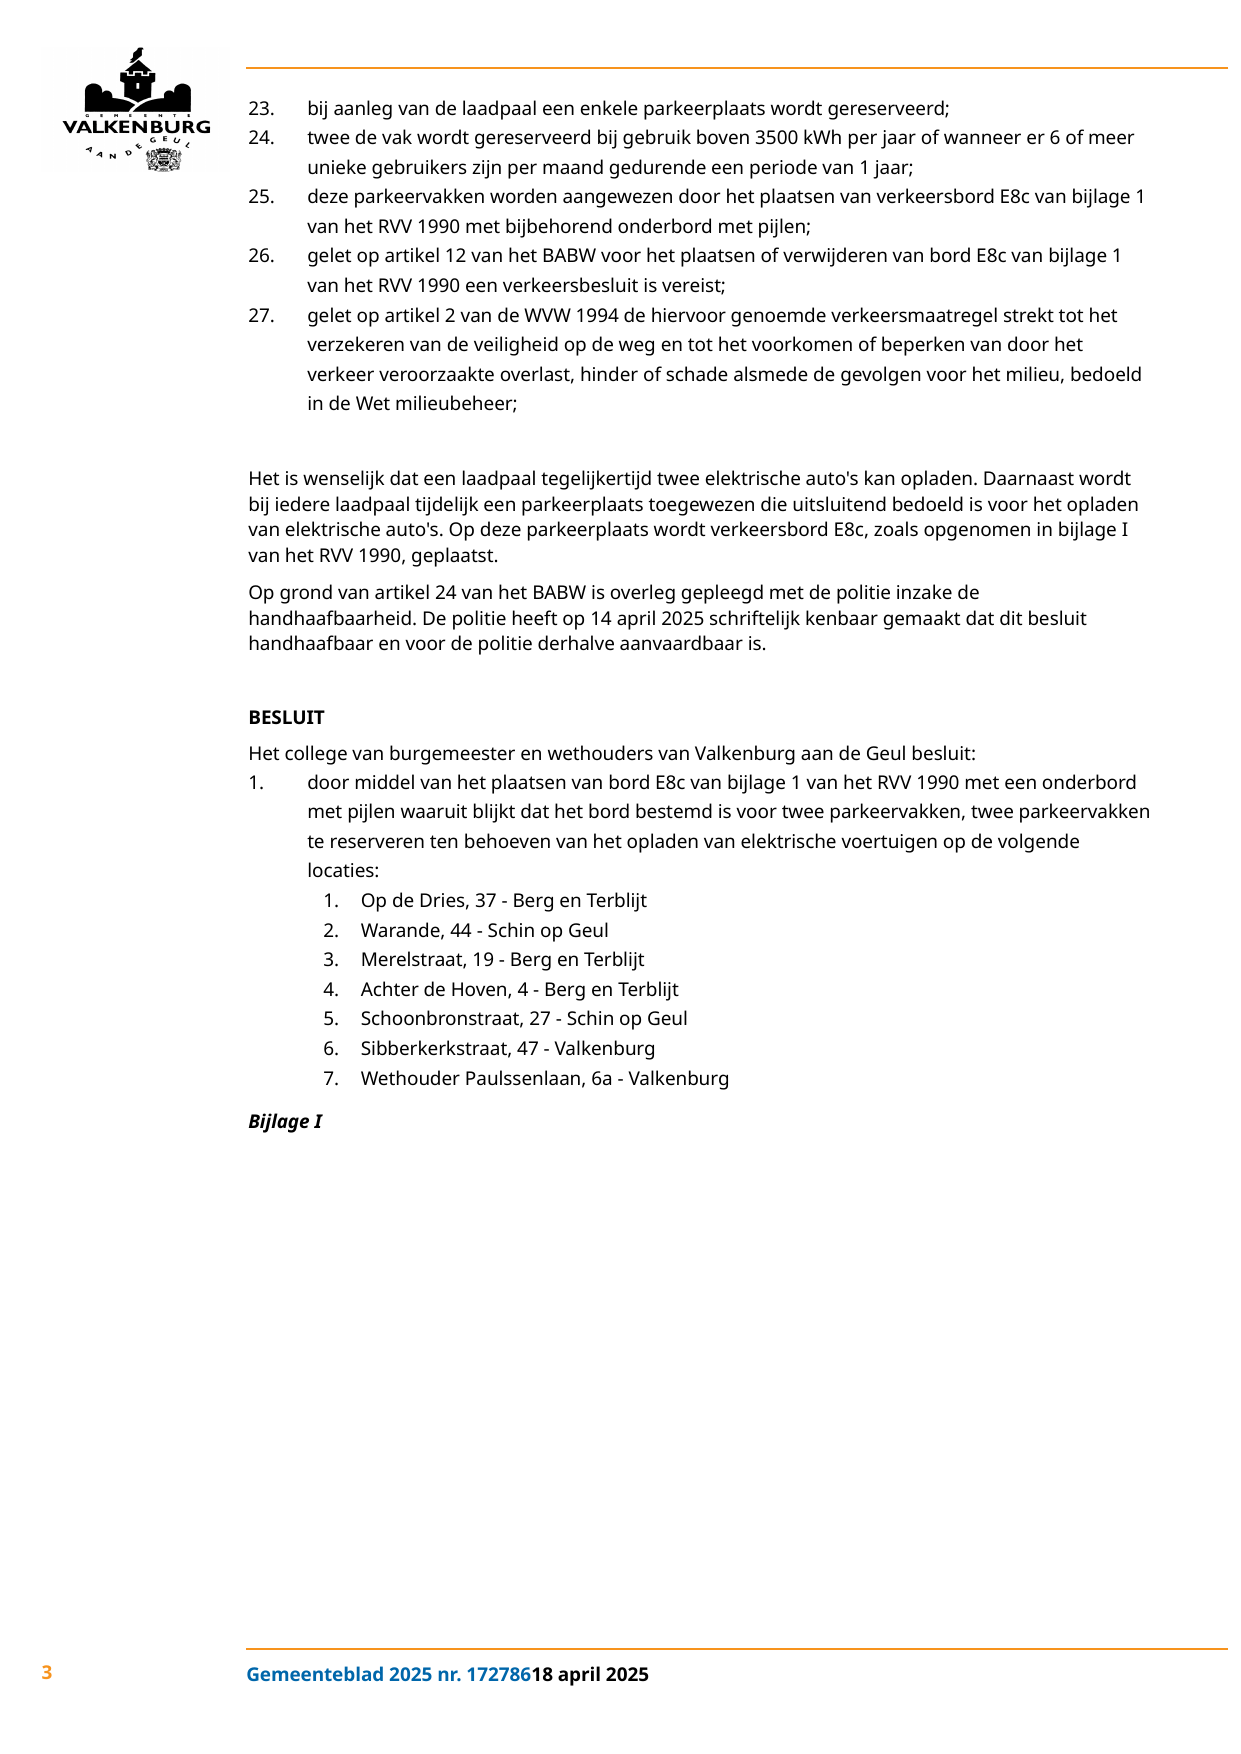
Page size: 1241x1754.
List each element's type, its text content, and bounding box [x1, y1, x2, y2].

list door middel van het plaatsen van bord E8c van bijlage 1 van het RVV 1990 met een onderbord met pijlen waaruit blijkt dat het bord bestemd is voor twee parkeervakken, twee parkeervakken te reserveren ten behoeven van het opladen van elektrische voertuigen op de volgende locaties: [248, 769, 1152, 883]
list Merelstraat, 19 - Berg en Terblijt [323, 946, 1152, 972]
text Het college van burgemeester en wethouders van Valkenburg aan de Geul besluit: [248, 741, 1152, 766]
list Sibberkerkstraat, 47 - Valkenburg [323, 1035, 1152, 1061]
text Bijlage I [248, 1108, 1152, 1133]
list gelet op artikel 12 van het BABW voor het plaatsen of verwijderen van bord E8c van bijlage 1 van het RVV 1990 een verkeersbesluit is vereist; [248, 243, 1152, 298]
list Op de Dries, 37 - Berg en Terblijt [323, 887, 1152, 913]
picture [41, 47, 231, 172]
list Wethouder Paulssenlaan, 6a - Valkenburg [323, 1065, 1152, 1090]
list deze parkeervakken worden aangewezen door het plaatsen van verkeersbord E8c van bijlage 1 van het RVV 1990 met bijbehorend onderbord met pijlen; [248, 183, 1152, 239]
list Warande, 44 - Schin op Geul [323, 917, 1152, 942]
text Het is wenselijk dat een laadpaal tegelijkertijd twee elektrische auto's kan opladen. Daarnaast wordt bij iedere laadpaal tijdelijk een parkeerplaats toegewezen die uitsluitend bedoeld is voor het opladen van elektrische auto's. Op deze parkeerplaats wordt verkeersbord E8c, zoals opgenomen in bijlage I van het RVV 1990, geplaatst. [248, 465, 1152, 568]
list gelet op artikel 2 van de WVW 1994 de hiervoor genoemde verkeersmaatregel strekt tot het verzekeren van de veiligheid op de weg en tot het voorkomen of beperken van door het verkeer veroorzaakte overlast, hinder of schade alsmede de gevolgen voor het milieu, bedoeld in de Wet milieubeheer; [248, 302, 1152, 416]
list Schoonbronstraat, 27 - Schin op Geul [323, 1006, 1152, 1031]
list Achter de Hoven, 4 - Berg en Terblijt [323, 976, 1152, 1002]
list bij aanleg van de laadpaal een enkele parkeerplaats wordt gereserveerd; [248, 95, 1152, 121]
list twee de vak wordt gereserveerd bij gebruik boven 3500 kWh per jaar of wanneer er 6 of meer unieke gebruikers zijn per maand gedurende een periode van 1 jaar; [248, 124, 1152, 180]
text BESLUIT [248, 704, 1152, 729]
text Op grond van artikel 24 van het BABW is overleg gepleegd met de politie inzake de handhaafbaarheid. De politie heeft op 14 april 2025 schriftelijk kenbaar gemaakt dat dit besluit handhaafbaar en voor de politie derhalve aanvaardbaar is. [248, 579, 1152, 656]
